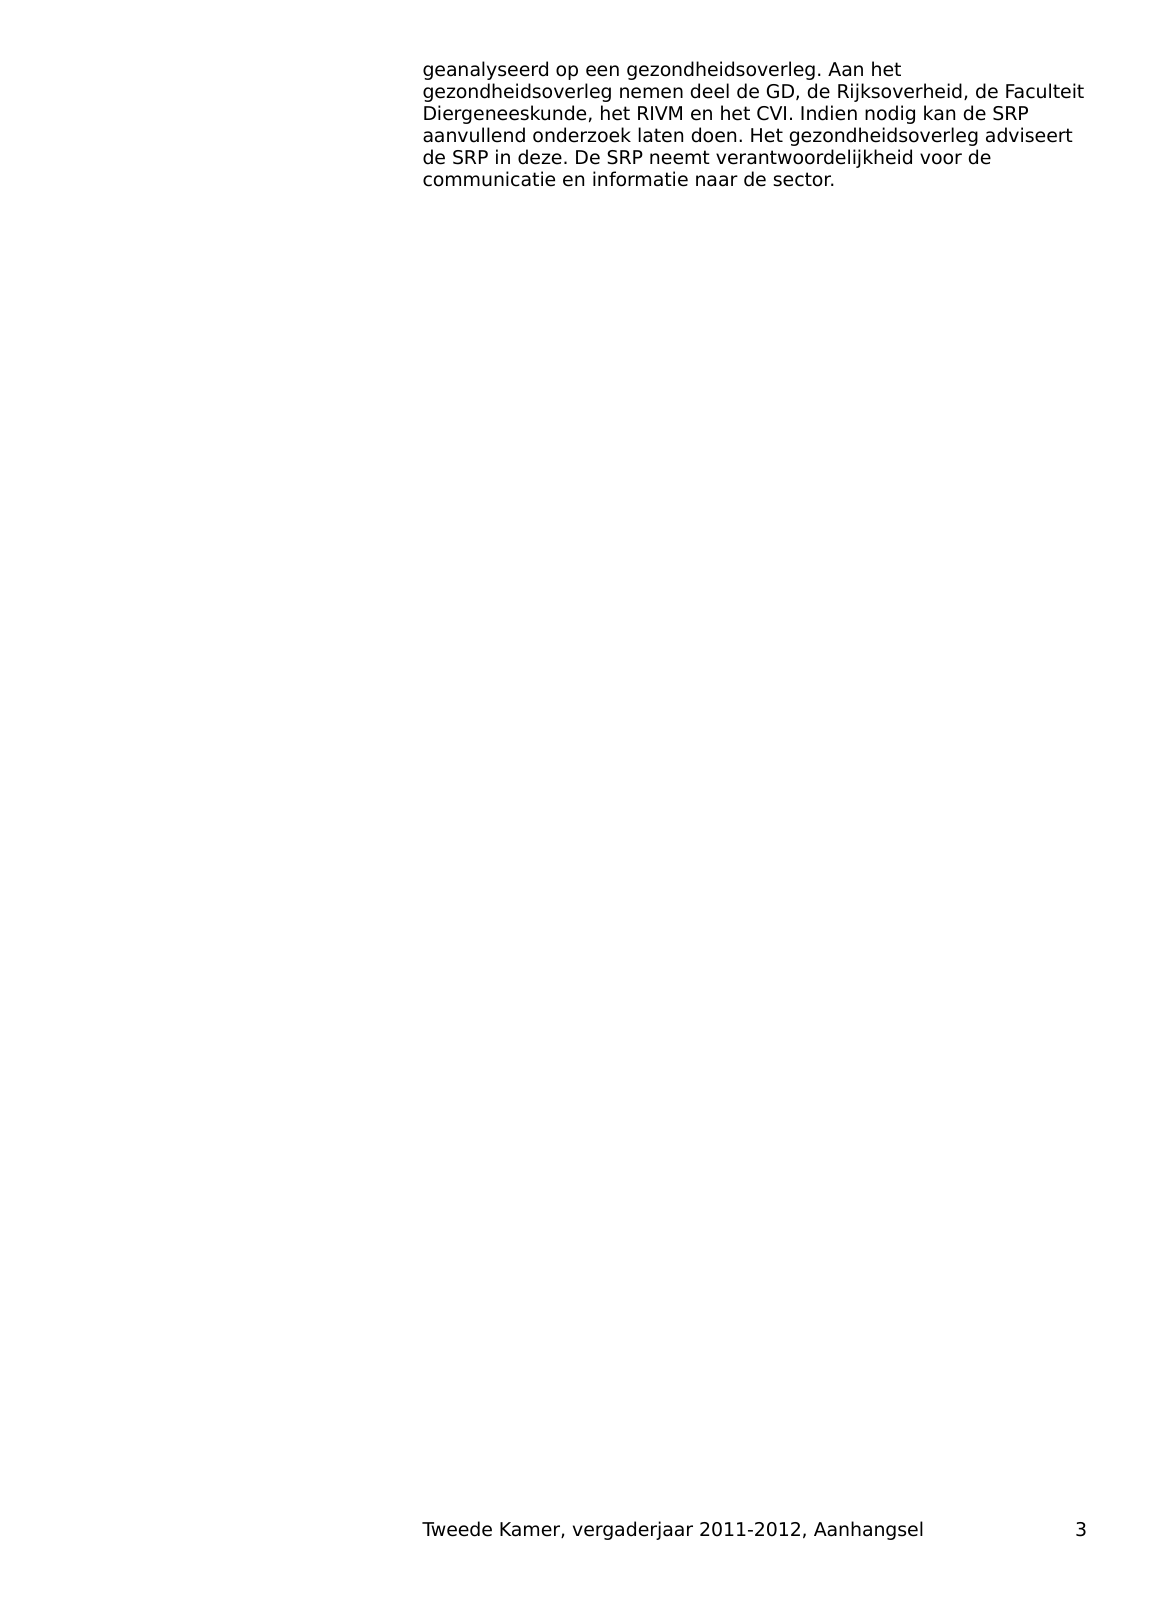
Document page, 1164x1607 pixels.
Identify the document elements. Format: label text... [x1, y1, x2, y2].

text geanalyseerd op een gezondheidsoverleg. Aan het gezondheidsoverleg nemen deel de GD, de Rijksoverheid, de Faculteit Diergeneeskunde, het RIVM en het CVI. Indien nodig kan de SRP aanvullend onderzoek laten doen. Het gezondheidsoverleg adviseert de SRP in deze. De SRP neemt verantwoordelijkheid voor de communicatie en informatie naar de sector. [422, 59, 1087, 191]
